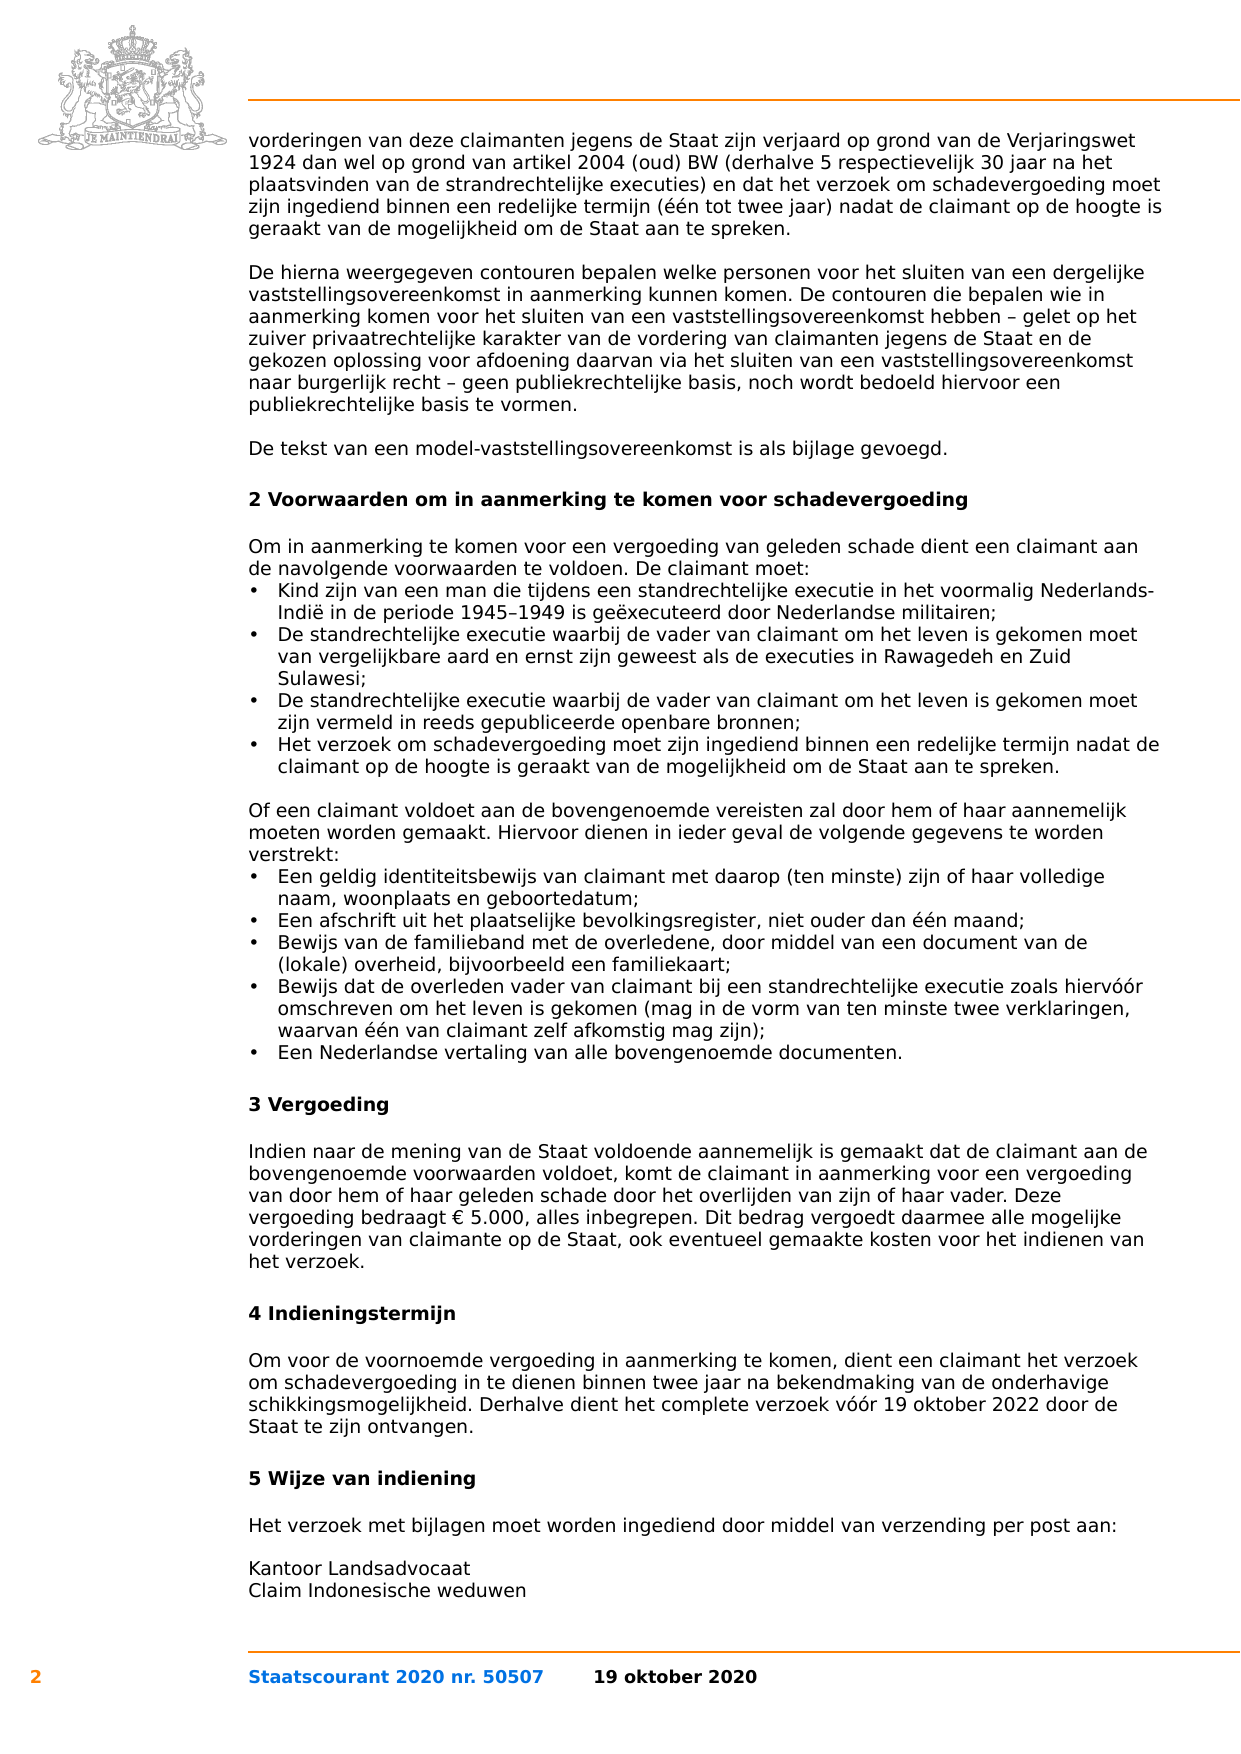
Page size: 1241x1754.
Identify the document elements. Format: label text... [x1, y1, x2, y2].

text Indien naar de mening van de Staat voldoende aannemelijk is gemaakt dat de claimant aan de bovengenoemde voorwaarden voldoet, komt de claimant in aanmerking voor een vergoeding van door hem of haar geleden schade door het overlijden van zijn of haar vader. Deze vergoeding bedraagt € 5.000, alles inbegrepen. Dit bedrag vergoedt daarmee alle mogelijke vorderingen van claimante op de Staat, ook eventueel gemaakte kosten voor het indienen van het verzoek. [248, 1141, 1163, 1273]
text • Het verzoek om schadevergoeding moet zijn ingediend binnen een redelijke termijn nadat de claimant op de hoogte is geraakt van de mogelijkheid om de Staat aan te spreken. [248, 734, 1163, 778]
text Claim Indonesische weduwen [248, 1580, 1163, 1602]
text • De standrechtelijke executie waarbij de vader van claimant om het leven is gekomen moet van vergelijkbare aard en ernst zijn geweest als de executies in Rawagedeh en Zuid Sulawesi; [248, 624, 1163, 690]
text • Kind zijn van een man die tijdens een standrechtelijke executie in het voormalig Nederlands-Indië in de periode 1945–1949 is geëxecuteerd door Nederlandse militairen; [248, 580, 1163, 624]
subtitle 4 Indieningstermijn [248, 1303, 1163, 1324]
text Om voor de voornoemde vergoeding in aanmerking te komen, dient een claimant het verzoek om schadevergoeding in te dienen binnen twee jaar na bekendmaking van de onderhavige schikkingsmogelijkheid. Derhalve dient het complete verzoek vóór 19 oktober 2022 door de Staat te zijn ontvangen. [248, 1349, 1163, 1437]
text De tekst van een model-vaststellingsovereenkomst is als bijlage gevoegd. [248, 437, 1163, 459]
picture [38, 25, 227, 150]
text • Bewijs dat de overleden vader van claimant bij een standrechtelijke executie zoals hiervóór omschreven om het leven is gekomen (mag in de vorm van ten minste twee verklaringen, waarvan één van claimant zelf afkomstig mag zijn); [248, 976, 1163, 1042]
text Kantoor Landsadvocaat [248, 1558, 1163, 1580]
text • Bewijs van de familieband met de overledene, door middel van een document van de (lokale) overheid, bijvoorbeeld een familiekaart; [248, 932, 1163, 976]
text • Een afschrift uit het plaatselijke bevolkingsregister, niet ouder dan één maand; [248, 910, 1163, 932]
text Of een claimant voldoet aan de bovengenoemde vereisten zal door hem of haar aannemelijk moeten worden gemaakt. Hiervoor dienen in ieder geval de volgende gegevens te worden verstrekt: [248, 800, 1163, 866]
text Het verzoek met bijlagen moet worden ingediend door middel van verzending per post aan: [248, 1514, 1163, 1536]
subtitle 3 Vergoeding [248, 1094, 1163, 1116]
text • Een Nederlandse vertaling van alle bovengenoemde documenten. [248, 1042, 1163, 1064]
text • De standrechtelijke executie waarbij de vader van claimant om het leven is gekomen moet zijn vermeld in reeds gepubliceerde openbare bronnen; [248, 690, 1163, 734]
text vorderingen van deze claimanten jegens de Staat zijn verjaard op grond van de Verjaringswet 1924 dan wel op grond van artikel 2004 (oud) BW (derhalve 5 respectievelijk 30 jaar na het plaatsvinden van de strandrechtelijke executies) en dat het verzoek om schadevergoeding moet zijn ingediend binnen een redelijke termijn (één tot twee jaar) nadat de claimant op de hoogte is geraakt van de mogelijkheid om de Staat aan te spreken. [248, 130, 1163, 240]
text De hierna weergegeven contouren bepalen welke personen voor het sluiten van een dergelijke vaststellingsovereenkomst in aanmerking kunnen komen. De contouren die bepalen wie in aanmerking komen voor het sluiten van een vaststellingsovereenkomst hebben – gelet op het zuiver privaatrechtelijke karakter van de vordering van claimanten jegens de Staat en de gekozen oplossing voor afdoening daarvan via het sluiten van een vaststellingsovereenkomst naar burgerlijk recht – geen publiekrechtelijke basis, noch wordt bedoeld hiervoor een publiekrechtelijke basis te vormen. [248, 262, 1163, 416]
text • Een geldig identiteitsbewijs van claimant met daarop (ten minste) zijn of haar volledige naam, woonplaats en geboortedatum; [248, 866, 1163, 910]
subtitle 5 Wijze van indiening [248, 1467, 1163, 1489]
text Om in aanmerking te komen voor een vergoeding van geleden schade dient een claimant aan de navolgende voorwaarden te voldoen. De claimant moet: [248, 536, 1163, 580]
subtitle 2 Voorwaarden om in aanmerking te komen voor schadevergoeding [248, 489, 1163, 511]
